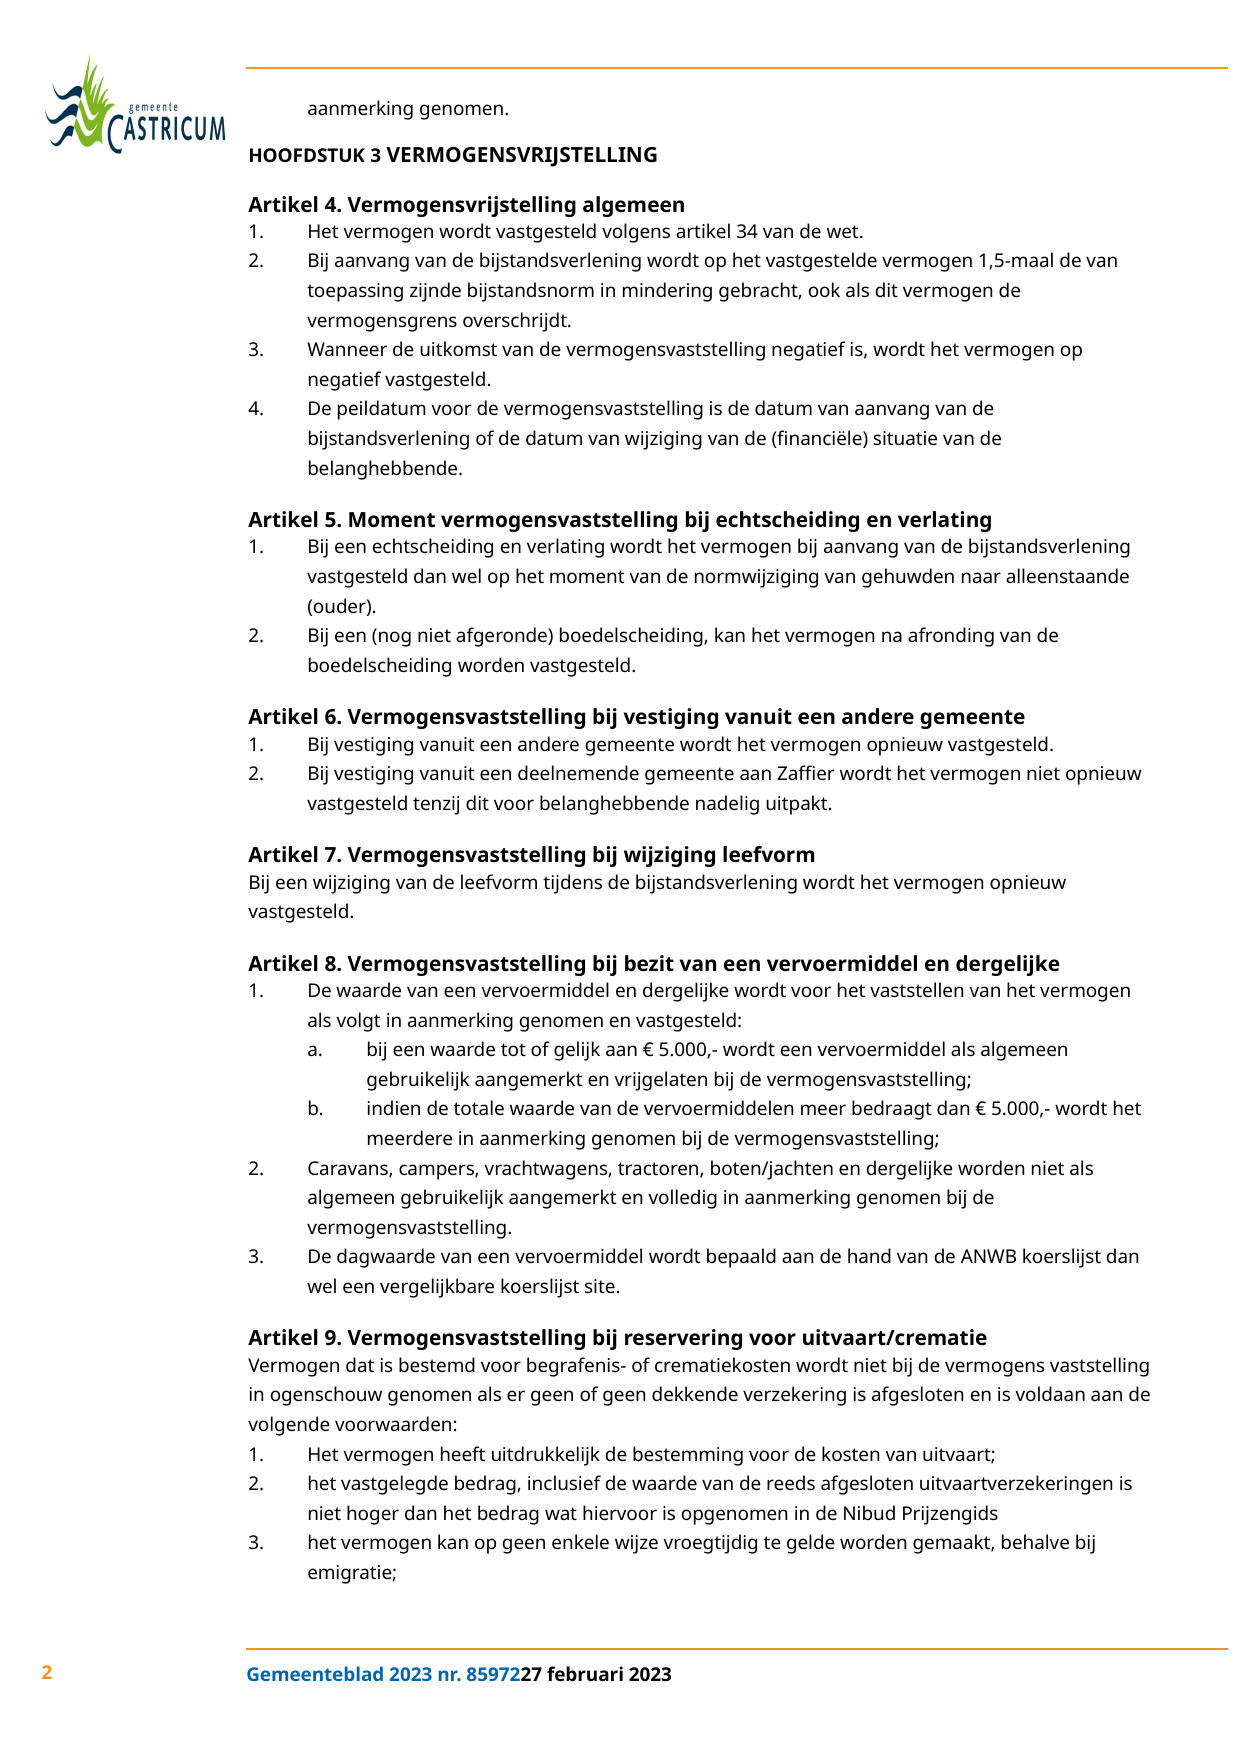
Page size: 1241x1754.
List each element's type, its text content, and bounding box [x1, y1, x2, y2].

list Het vermogen wordt vastgesteld volgens artikel 34 van de wet. [248, 218, 1152, 244]
list Caravans, campers, vrachtwagens, tractoren, boten/jachten en dergelijke worden niet als algemeen gebruikelijk aangemerkt en volledig in aanmerking genomen bij de vermogensvaststelling. [248, 1155, 1152, 1240]
text Artikel 9. Vermogensvaststelling bij reservering voor uitvaart/crematie [248, 1323, 1152, 1352]
list De dagwaarde van een vervoermiddel wordt bepaald aan de hand van de ANWB koerslijst dan wel een vergelijkbare koerslijst site. [248, 1243, 1152, 1299]
list aanmerking genomen. [248, 95, 1152, 121]
list Bij vestiging vanuit een deelnemende gemeente aan Zaffier wordt het vermogen niet opnieuw vastgesteld tenzij dit voor belanghebbende nadelig uitpakt. [248, 760, 1152, 816]
list het vastgelegde bedrag, inclusief de waarde van de reeds afgesloten uitvaartverzekeringen is niet hoger dan het bedrag wat hiervoor is opgenomen in de Nibud Prijzengids [248, 1470, 1152, 1526]
text Bij een wijziging van de leefvorm tijdens de bijstandsverlening wordt het vermogen opnieuw vastgesteld. [248, 869, 1152, 924]
list Het vermogen heeft uitdrukkelijk de bestemming voor de kosten van uitvaart; [248, 1441, 1152, 1466]
list indien de totale waarde van de vervoermiddelen meer bedraagt dan € 5.000,- wordt het meerdere in aanmerking genomen bij de vermogensvaststelling; [307, 1096, 1152, 1151]
list bij een waarde tot of gelijk aan € 5.000,- wordt een vervoermiddel als algemeen gebruikelijk aangemerkt en vrijgelaten bij de vermogensvaststelling; [307, 1036, 1152, 1092]
list het vermogen kan op geen enkele wijze vroegtijdig te gelde worden gemaakt, behalve bij emigratie; [248, 1529, 1152, 1585]
list Bij aanvang van de bijstandsverlening wordt op het vastgestelde vermogen 1,5-maal de van toepassing zijnde bijstandsnorm in mindering gebracht, ook als dit vermogen de vermogensgrens overschrijdt. [248, 248, 1152, 333]
text Artikel 6. Vermogensvaststelling bij vestiging vanuit een andere gemeente [248, 702, 1152, 731]
text Artikel 8. Vermogensvaststelling bij bezit van een vervoermiddel en dergelijke [248, 949, 1152, 977]
list Bij een echtscheiding en verlating wordt het vermogen bij aanvang van de bijstandsverlening vastgesteld dan wel op het moment van de normwijziging van gehuwden naar alleenstaande (ouder). [248, 534, 1152, 618]
list De peildatum voor de vermogensvaststelling is de datum van aanvang van de bijstandsverlening of de datum van wijziging van de (financiële) situatie van de belanghebbende. [248, 396, 1152, 481]
list Bij een (nog niet afgeronde) boedelscheiding, kan het vermogen na afronding van de boedelscheiding worden vastgesteld. [248, 622, 1152, 678]
picture [41, 47, 231, 172]
text Artikel 5. Moment vermogensvaststelling bij echtscheiding en verlating [248, 505, 1152, 534]
list De waarde van een vervoermiddel en dergelijke wordt voor het vaststellen van het vermogen als volgt in aanmerking genomen en vastgesteld: [248, 977, 1152, 1033]
text HOOFDSTUK 3 VERMOGENSVRIJSTELLING [248, 140, 1152, 169]
list Wanneer de uitkomst van de vermogensvaststelling negatief is, wordt het vermogen op negatief vastgesteld. [248, 336, 1152, 392]
text Artikel 4. Vermogensvrijstelling algemeen [248, 190, 1152, 218]
text Vermogen dat is bestemd voor begrafenis- of crematiekosten wordt niet bij de vermogens vaststelling in ogenschouw genomen als er geen of geen dekkende verzekering is afgesloten en is voldaan aan de volgende voorwaarden: [248, 1352, 1152, 1437]
text Artikel 7. Vermogensvaststelling bij wijziging leefvorm [248, 840, 1152, 869]
list Bij vestiging vanuit een andere gemeente wordt het vermogen opnieuw vastgesteld. [248, 731, 1152, 757]
